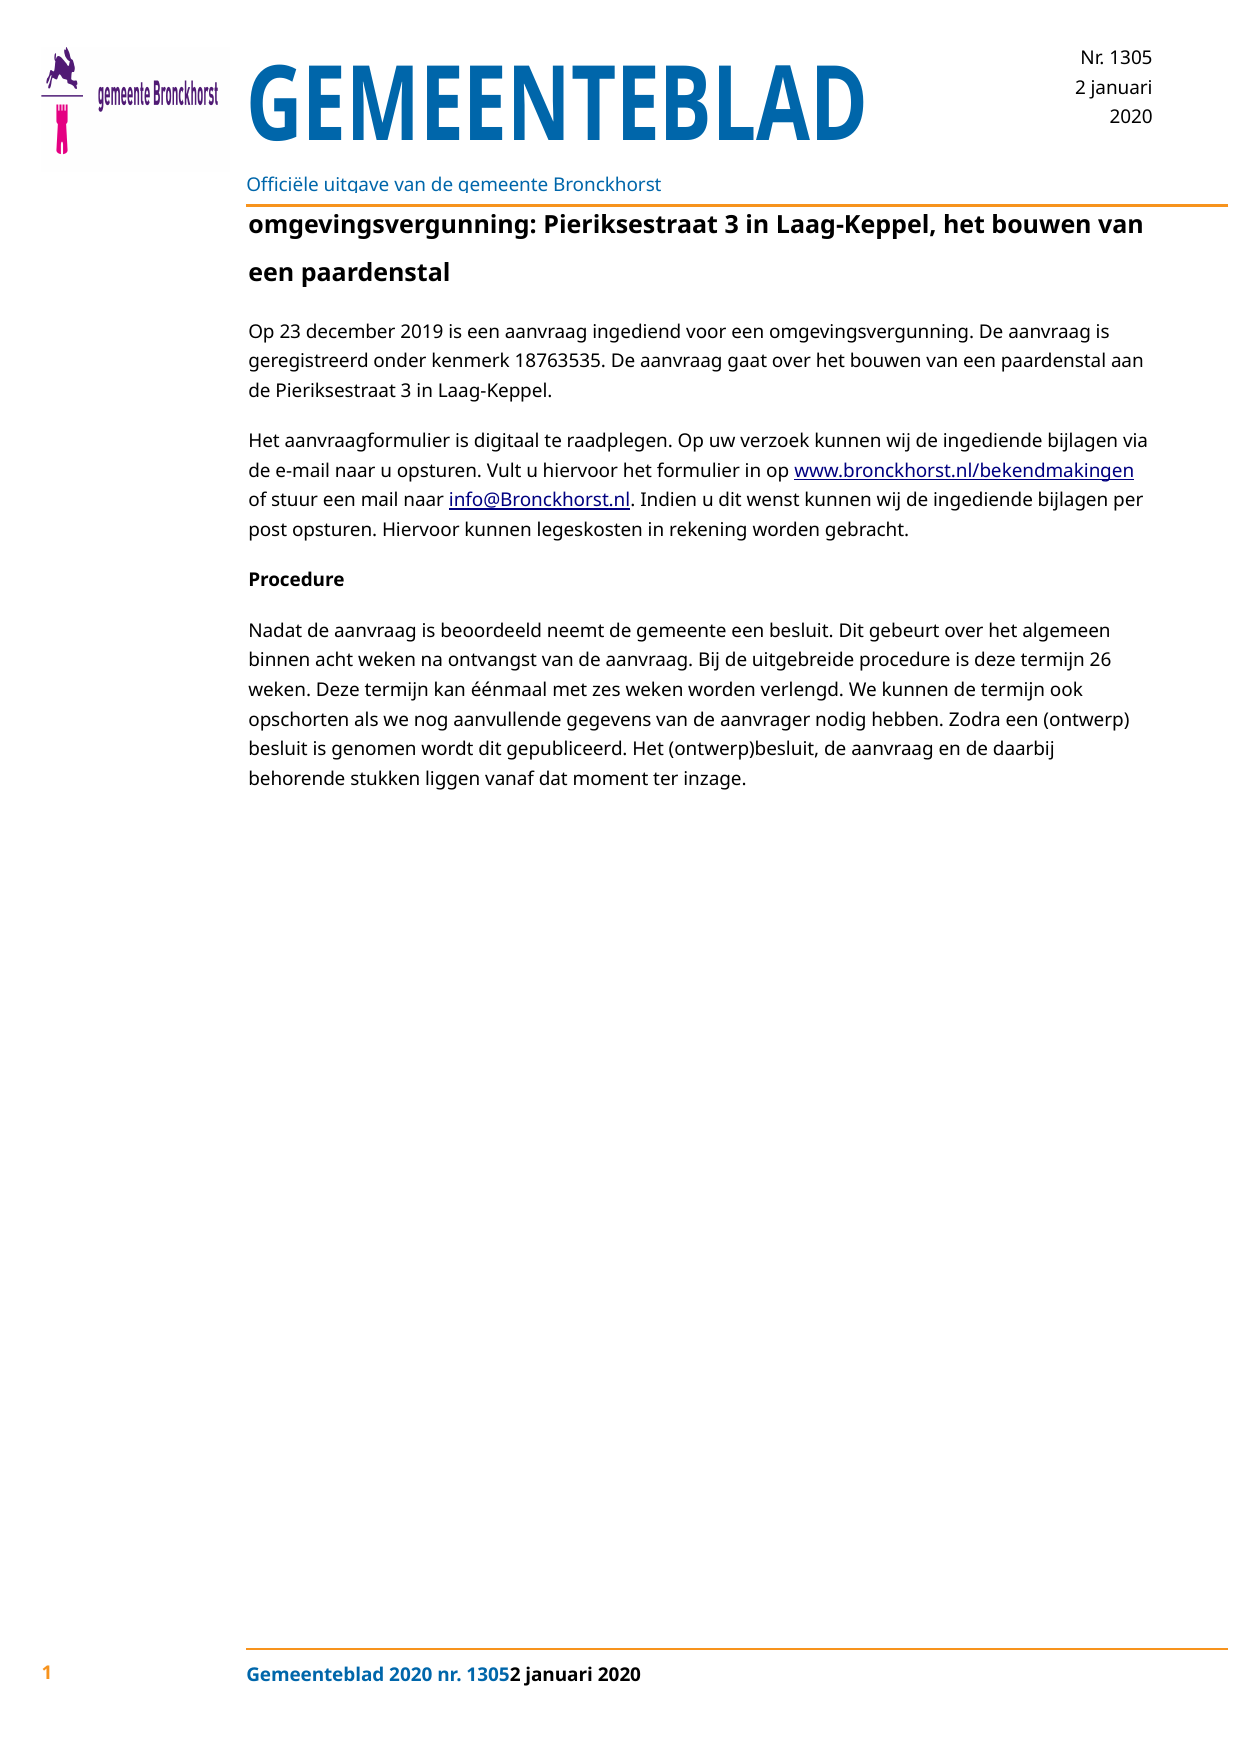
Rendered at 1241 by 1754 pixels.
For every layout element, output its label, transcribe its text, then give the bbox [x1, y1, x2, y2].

text Op 23 december 2019 is een aanvraag ingediend voor een omgevingsvergunning. De aanvraag is geregistreerd onder kenmerk 18763535. De aanvraag gaat over het bouwen van een paardenstal aan de Pieriksestraat 3 in Laag-Keppel. [248, 318, 1152, 403]
text omgevingsvergunning: Pieriksestraat 3 in Laag-Keppel, het bouwen van een paardenstal [248, 207, 1152, 288]
text Nadat de aanvraag is beoordeeld neemt de gemeente een besluit. Dit gebeurt over het algemeen binnen acht weken na ontvangst van de aanvraag. Bij de uitgebreide procedure is deze termijn 26 weken. Deze termijn kan éénmaal met zes weken worden verlengd. We kunnen de termijn ook opschorten als we nog aanvullende gegevens van de aanvrager nodig hebben. Zodra een (ontwerp) besluit is genomen wordt dit gepubliceerd. Het (ontwerp)besluit, de aanvraag en de daarbij behorende stukken liggen vanaf dat moment ter inzage. [248, 617, 1152, 791]
text Het aanvraagformulier is digitaal te raadplegen. Op uw verzoek kunnen wij de ingediende bijlagen via de e-mail naar u opsturen. Vult u hiervoor het formulier in op www.bronckhorst.nl/bekendmakingen of stuur een mail naar info@Bronckhorst.nl. Indien u dit wenst kunnen wij de ingediende bijlagen per post opsturen. Hiervoor kunnen legeskosten in rekening worden gebracht. [248, 427, 1152, 542]
picture [41, 47, 231, 172]
text Procedure [248, 567, 1152, 592]
